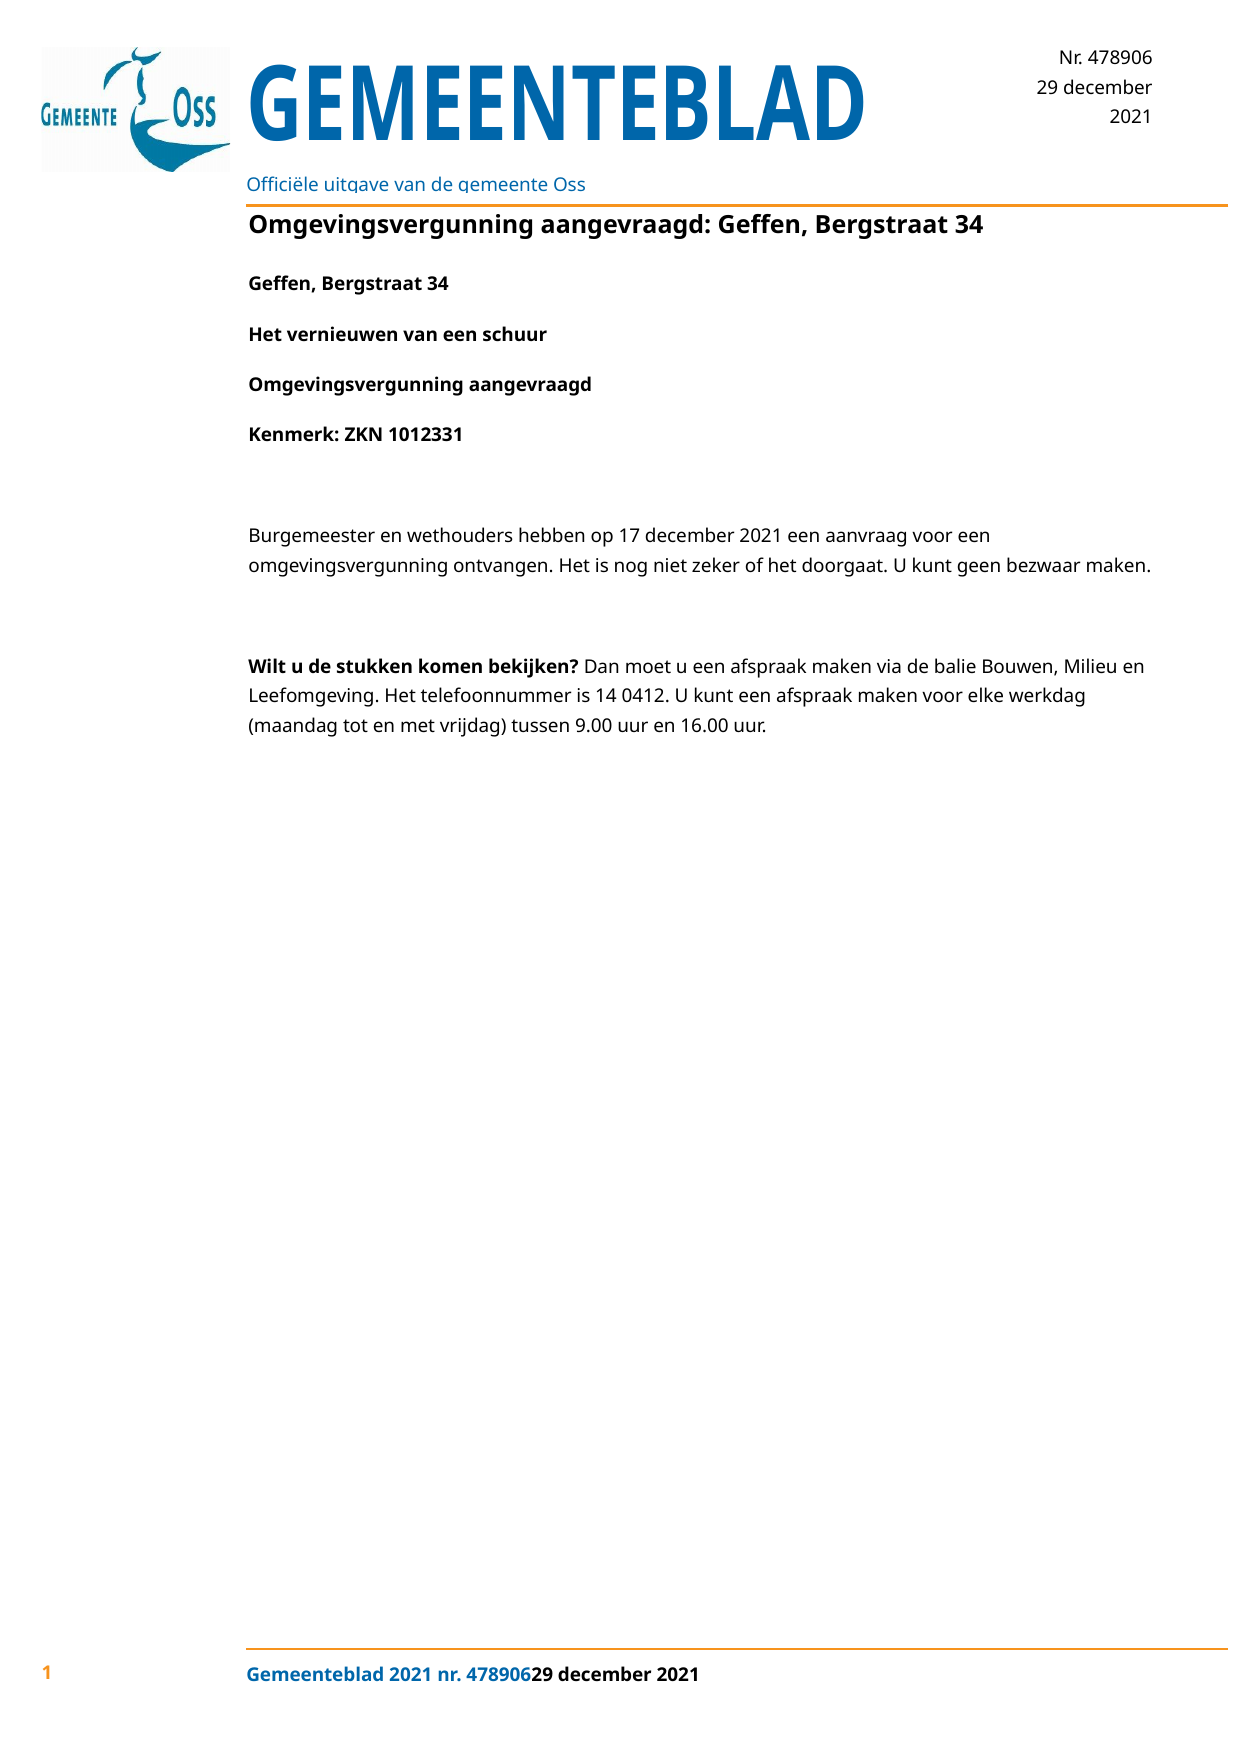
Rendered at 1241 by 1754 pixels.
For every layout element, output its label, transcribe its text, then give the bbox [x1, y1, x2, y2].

text Kenmerk: ZKN 1012331 [248, 422, 1152, 447]
text Omgevingsvergunning aangevraagd [248, 371, 1152, 397]
text Burgemeester en wethouders hebben op 17 december 2021 een aanvraag voor een omgevingsvergunning ontvangen. Het is nog niet zeker of het doorgaat. U kunt geen bezwaar maken. [248, 522, 1152, 578]
picture [41, 47, 231, 172]
text Wilt u de stukken komen bekijken? Dan moet u een afspraak maken via de balie Bouwen, Milieu en Leefomgeving. Het telefoonnummer is 14 0412. U kunt een afspraak maken voor elke werkdag (maandag tot en met vrijdag) tussen 9.00 uur en 16.00 uur. [248, 653, 1152, 738]
text Het vernieuwen van een schuur [248, 321, 1152, 346]
text Omgevingsvergunning aangevraagd: Geffen, Bergstraat 34 [248, 207, 1152, 241]
text Geffen, Bergstraat 34 [248, 270, 1152, 296]
